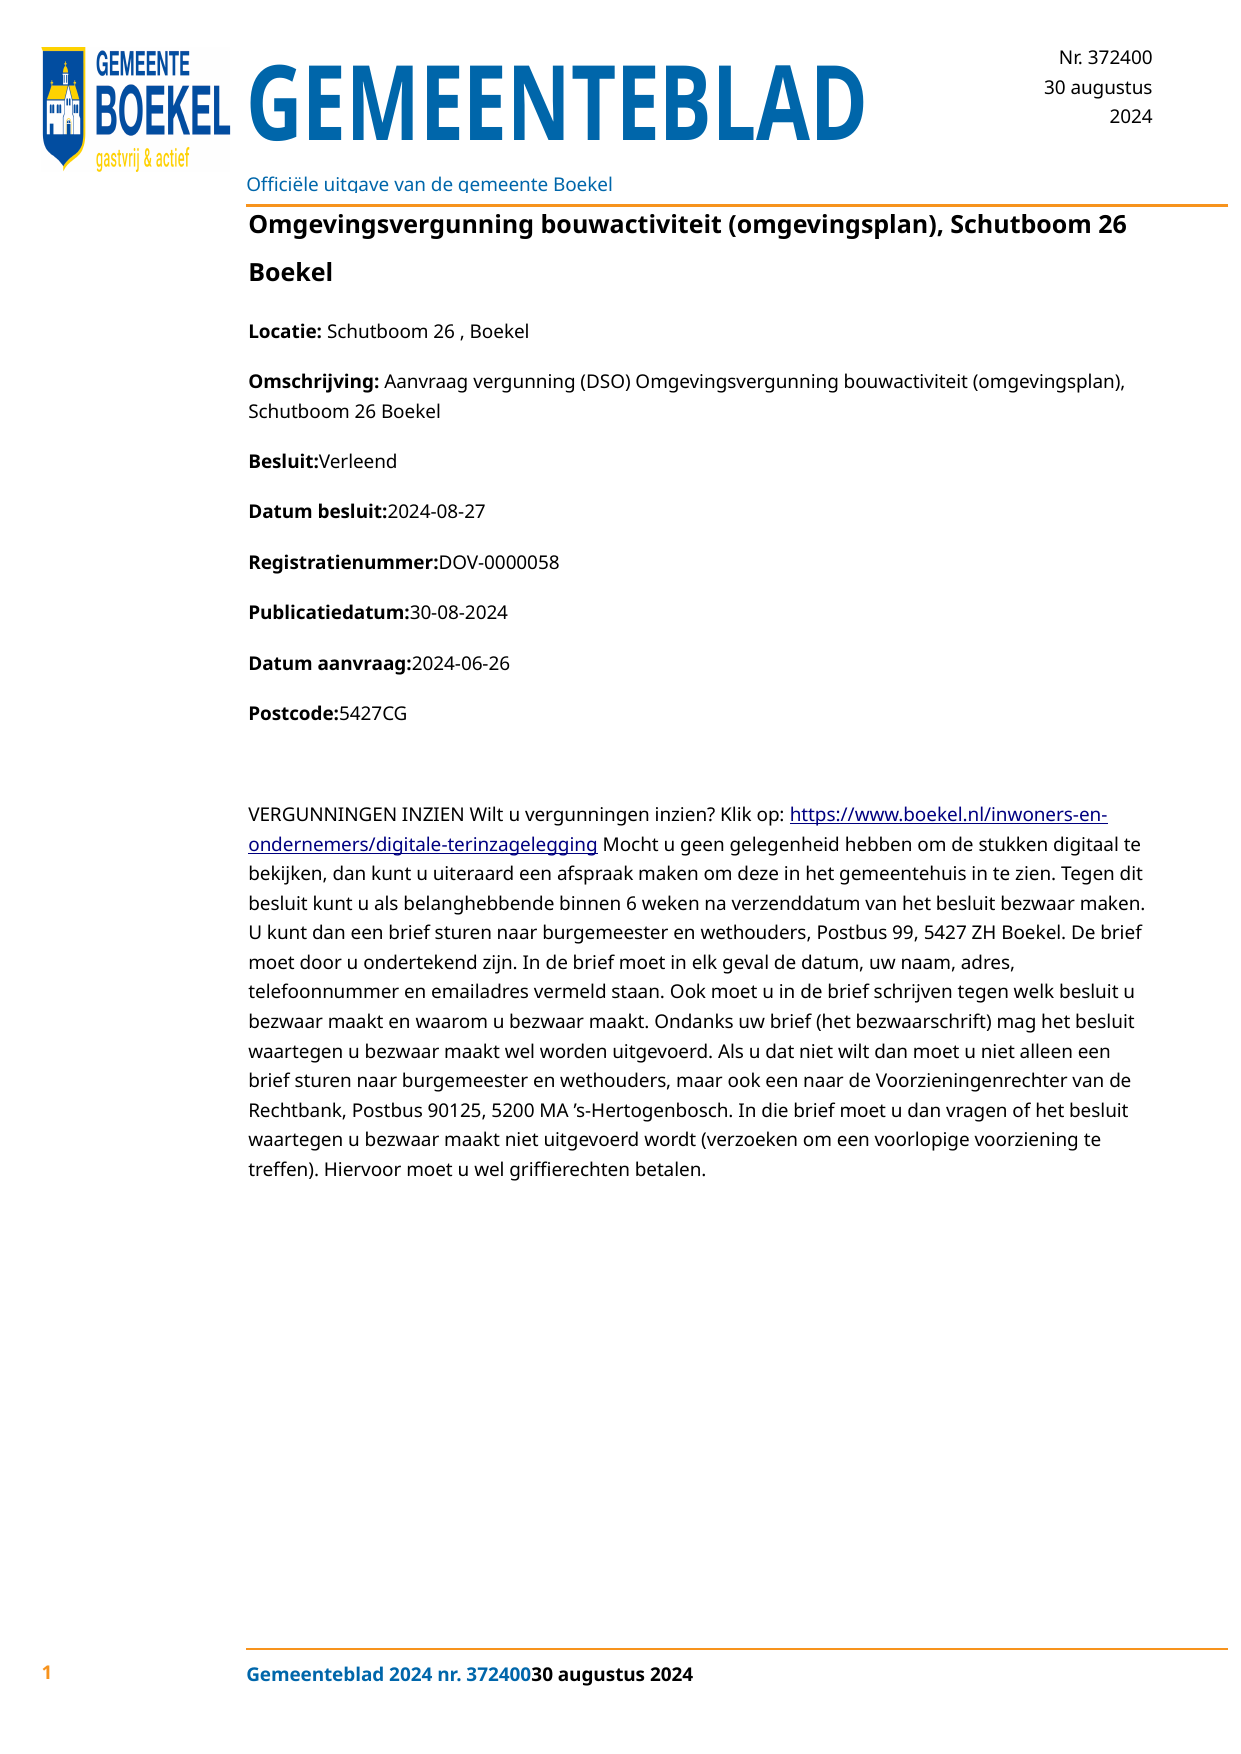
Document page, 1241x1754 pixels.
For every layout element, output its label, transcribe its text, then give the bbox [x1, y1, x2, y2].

text Besluit:Verleend [248, 448, 1152, 474]
text Omschrijving: Aanvraag vergunning (DSO) Omgevingsvergunning bouwactiviteit (omgevingsplan), Schutboom 26 Boekel [248, 368, 1152, 424]
text Registratienummer:DOV-0000058 [248, 549, 1152, 575]
text Postcode:5427CG [248, 700, 1152, 726]
text Datum besluit:2024-08-27 [248, 499, 1152, 524]
text Publicatiedatum:30-08-2024 [248, 599, 1152, 625]
text Locatie: Schutboom 26 , Boekel [248, 318, 1152, 344]
text Omgevingsvergunning bouwactiviteit (omgevingsplan), Schutboom 26 Boekel [248, 207, 1152, 288]
text Datum aanvraag:2024-06-26 [248, 650, 1152, 676]
picture [41, 47, 231, 172]
text VERGUNNINGEN INZIEN Wilt u vergunningen inzien? Klik op: https://www.boekel.nl/inwoners-en-ondernemers/digitale-terinzagelegging Mocht u geen gelegenheid hebben om de stukken digitaal te bekijken, dan kunt u uiteraard een afspraak maken om deze in het gemeentehuis in te zien. Tegen dit besluit kunt u als belanghebbende binnen 6 weken na verzenddatum van het besluit bezwaar maken. U kunt dan een brief sturen naar burgemeester en wethouders, Postbus 99, 5427 ZH Boekel. De brief moet door u ondertekend zijn. In de brief moet in elk geval de datum, uw naam, adres, telefoonnummer en emailadres vermeld staan. Ook moet u in de brief schrijven tegen welk besluit u bezwaar maakt en waarom u bezwaar maakt. Ondanks uw brief (het bezwaarschrift) mag het besluit waartegen u bezwaar maakt wel worden uitgevoerd. Als u dat niet wilt dan moet u niet alleen een brief sturen naar burgemeester en wethouders, maar ook een naar de Voorzieningenrechter van de Rechtbank, Postbus 90125, 5200 MA ’s-Hertogenbosch. In die brief moet u dan vragen of het besluit waartegen u bezwaar maakt niet uitgevoerd wordt (verzoeken om een voorlopige voorziening te treffen). Hiervoor moet u wel griffierechten betalen. [248, 801, 1152, 1182]
